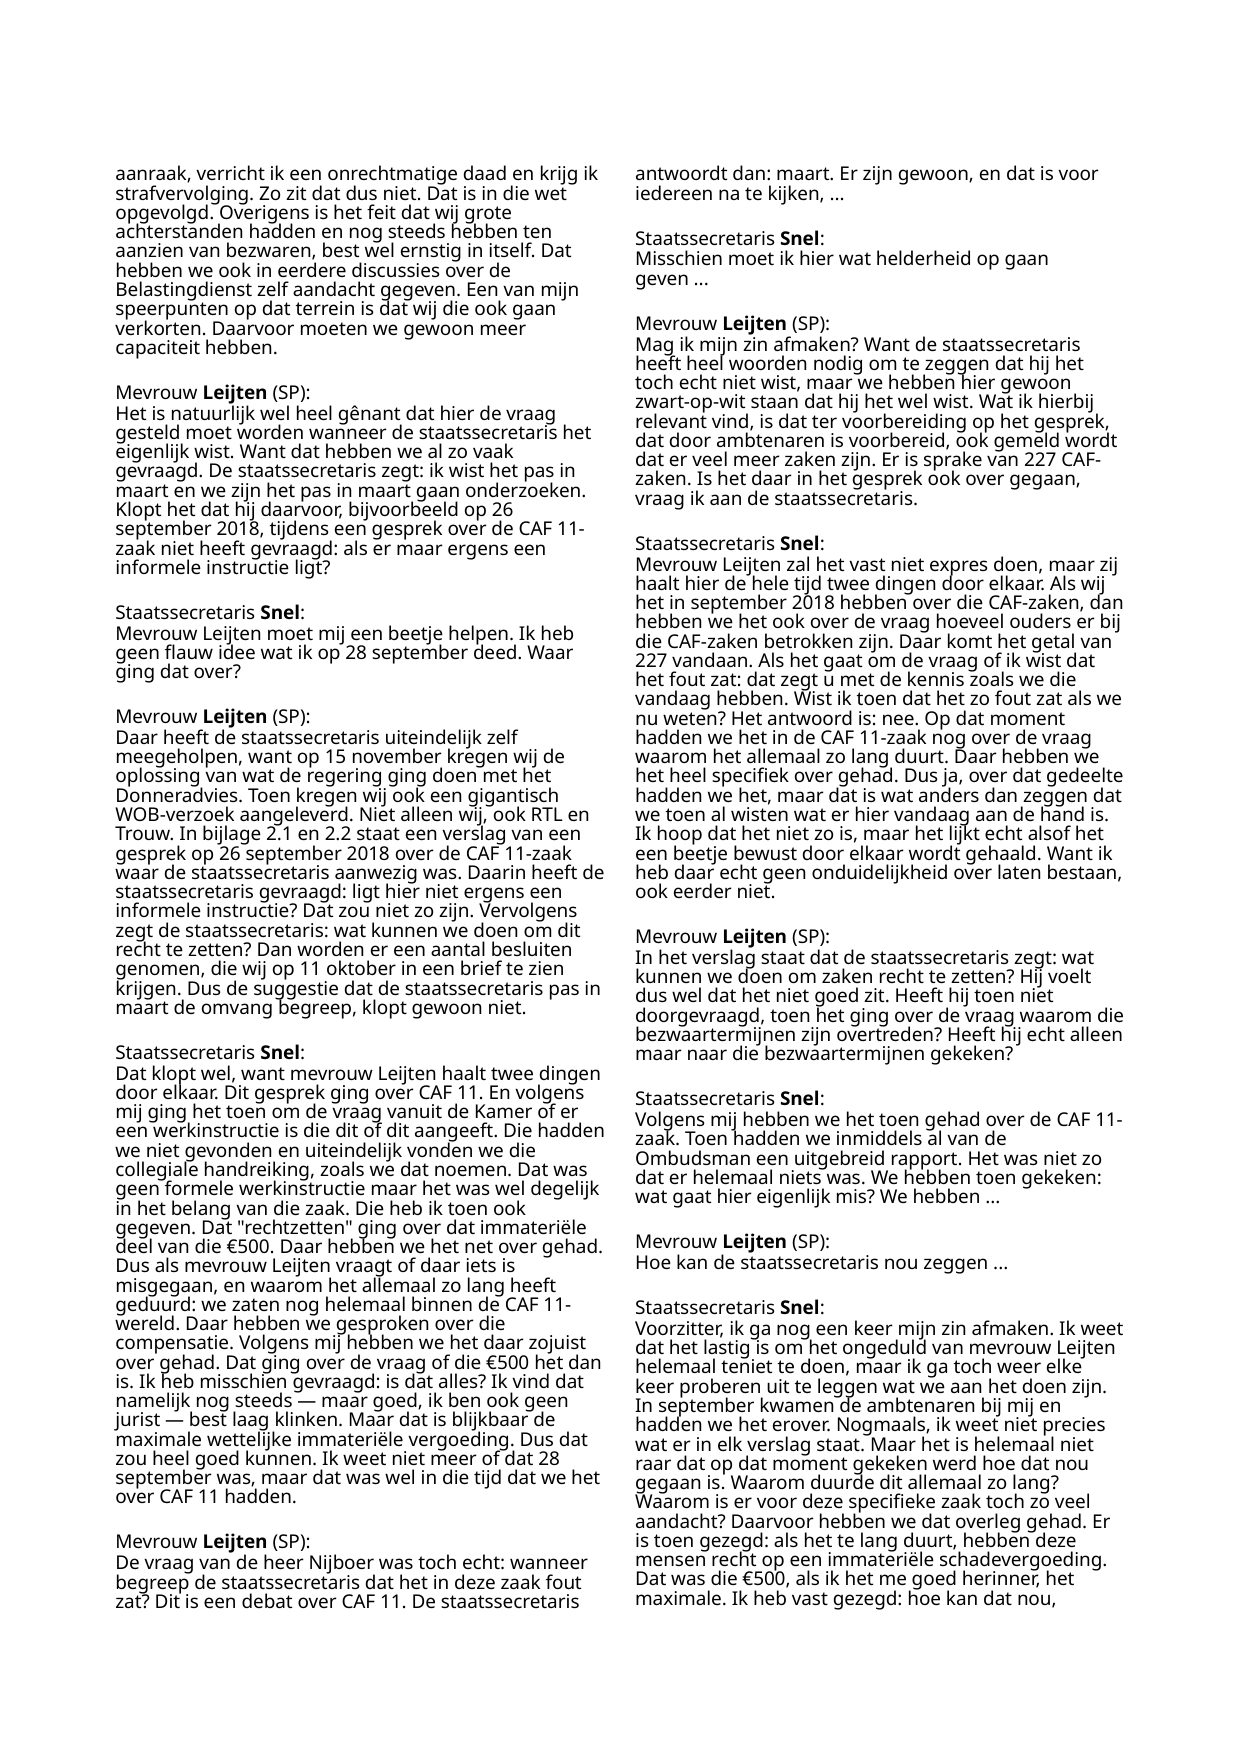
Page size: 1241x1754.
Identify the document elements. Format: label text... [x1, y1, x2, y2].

text Mevrouw Leijten (SP): [115, 703, 605, 729]
text Staatssecretaris Snel: [635, 1085, 1125, 1111]
text Mevrouw Leijten (SP): [115, 379, 605, 404]
text Staatssecretaris Snel: [635, 225, 1125, 250]
text Staatssecretaris Snel: [115, 1039, 605, 1064]
text Mevrouw Leijten (SP): [115, 1529, 605, 1554]
text antwoordt dan: maart. Er zijn gewoon, en dat is voor iedereen na te kijken, ... [635, 165, 1125, 204]
text Mag ik mijn zin afmaken? Want de staatssecretaris heeft heel woorden nodig om te zeggen dat hij het toch echt niet wist, maar we hebben hier gewoon zwart-op-wit staan dat hij het wel wist. Wat ik hierbij relevant vind, is dat ter voorbereiding op het gesprek, dat door ambtenaren is voorbereid, ook gemeld wordt dat er veel meer zaken zijn. Er is sprake van 227 CAF-zaken. Is het daar in het gesprek ook over gegaan, vraag ik aan de staatssecretaris. [635, 336, 1125, 509]
text Mevrouw Leijten (SP): [635, 923, 1125, 949]
text In het verslag staat dat de staatssecretaris zegt: wat kunnen we doen om zaken recht te zetten? Hij voelt dus wel dat het niet goed zit. Heeft hij toen niet doorgevraagd, toen het ging over de vraag waarom die bezwaartermijnen zijn overtreden? Heeft hij echt alleen maar naar die bezwaartermijnen gekeken? [635, 949, 1125, 1064]
text Voorzitter, ik ga nog een keer mijn zin afmaken. Ik weet dat het lastig is om het ongeduld van mevrouw Leijten helemaal teniet te doen, maar ik ga toch weer elke keer proberen uit te leggen wat we aan het doen zijn. In september kwamen de ambtenaren bij mij en hadden we het erover. Nogmaals, ik weet niet precies wat er in elk verslag staat. Maar het is helemaal niet raar dat op dat moment gekeken werd hoe dat nou gegaan is. Waarom duurde dit allemaal zo lang? Waarom is er voor deze specifieke zaak toch zo veel aandacht? Daarvoor hebben we dat overleg gehad. Er is toen gezegd: als het te lang duurt, hebben deze mensen recht op een immateriële schadevergoeding. Dat was die €500, als ik het me goed herinner, het maximale. Ik heb vast gezegd: hoe kan dat nou, [635, 1320, 1125, 1609]
text Misschien moet ik hier wat helderheid op gaan geven ... [635, 250, 1125, 289]
text aanraak, verricht ik een onrechtmatige daad en krijg ik strafvervolging. Zo zit dat dus niet. Dat is in die wet opgevolgd. Overigens is het feit dat wij grote achterstanden hadden en nog steeds hebben ten aanzien van bezwaren, best wel ernstig in itself. Dat hebben we ook in eerdere discussies over de Belastingdienst zelf aandacht gegeven. Een van mijn speerpunten op dat terrein is dat wij die ook gaan verkorten. Daarvoor moeten we gewoon meer capaciteit hebben. [115, 165, 605, 358]
text Staatssecretaris Snel: [635, 530, 1125, 556]
text Volgens mij hebben we het toen gehad over de CAF 11-zaak. Toen hadden we inmiddels al van de Ombudsman een uitgebreid rapport. Het was niet zo dat er helemaal niets was. We hebben toen gekeken: wat gaat hier eigenlijk mis? We hebben ... [635, 1111, 1125, 1207]
text Mevrouw Leijten zal het vast niet expres doen, maar zij haalt hier de hele tijd twee dingen door elkaar. Als wij het in september 2018 hebben over die CAF-zaken, dan hebben we het ook over de vraag hoeveel ouders er bij die CAF-zaken betrokken zijn. Daar komt het getal van 227 vandaan. Als het gaat om de vraag of ik wist dat het fout zat: dat zegt u met de kennis zoals we die vandaag hebben. Wist ik toen dat het zo fout zat als we nu weten? Het antwoord is: nee. Op dat moment hadden we het in de CAF 11-zaak nog over de vraag waarom het allemaal zo lang duurt. Daar hebben we het heel specifiek over gehad. Dus ja, over dat gedeelte hadden we het, maar dat is wat anders dan zeggen dat we toen al wisten wat er hier vandaag aan de hand is. Ik hoop dat het niet zo is, maar het lijkt echt alsof het een beetje bewust door elkaar wordt gehaald. Want ik heb daar echt geen onduidelijkheid over laten bestaan, ook eerder niet. [635, 556, 1125, 902]
text Daar heeft de staatssecretaris uiteindelijk zelf meegeholpen, want op 15 november kregen wij de oplossing van wat de regering ging doen met het Donneradvies. Toen kregen wij ook een gigantisch WOB-verzoek aangeleverd. Niet alleen wij, ook RTL en Trouw. In bijlage 2.1 en 2.2 staat een verslag van een gesprek op 26 september 2018 over de CAF 11-zaak waar de staatssecretaris aanwezig was. Daarin heeft de staatssecretaris gevraagd: ligt hier niet ergens een informele instructie? Dat zou niet zo zijn. Vervolgens zegt de staatssecretaris: wat kunnen we doen om dit recht te zetten? Dan worden er een aantal besluiten genomen, die wij op 11 oktober in een brief te zien krijgen. Dus de suggestie dat de staatssecretaris pas in maart de omvang begreep, klopt gewoon niet. [115, 729, 605, 1018]
text Dat klopt wel, want mevrouw Leijten haalt twee dingen door elkaar. Dit gesprek ging over CAF 11. En volgens mij ging het toen om de vraag vanuit de Kamer of er een werkinstructie is die dit of dit aangeeft. Die hadden we niet gevonden en uiteindelijk vonden we die collegiale handreiking, zoals we dat noemen. Dat was geen formele werkinstructie maar het was wel degelijk in het belang van die zaak. Die heb ik toen ook gegeven. Dat "rechtzetten" ging over dat immateriële deel van die €500. Daar hebben we het net over gehad. Dus als mevrouw Leijten vraagt of daar iets is misgegaan, en waarom het allemaal zo lang heeft geduurd: we zaten nog helemaal binnen de CAF 11-wereld. Daar hebben we gesproken over die compensatie. Volgens mij hebben we het daar zojuist over gehad. Dat ging over de vraag of die €500 het dan is. Ik heb misschien gevraagd: is dat alles? Ik vind dat namelijk nog steeds — maar goed, ik ben ook geen jurist — best laag klinken. Maar dat is blijkbaar de maximale wettelijke immateriële vergoeding. Dus dat zou heel goed kunnen. Ik weet niet meer of dat 28 september was, maar dat was wel in die tijd dat we het over CAF 11 hadden. [115, 1064, 605, 1508]
text Staatssecretaris Snel: [115, 599, 605, 624]
text De vraag van de heer Nijboer was toch echt: wanneer begreep de staatssecretaris dat het in deze zaak fout zat? Dit is een debat over CAF 11. De staatssecretaris [115, 1554, 605, 1612]
text Mevrouw Leijten (SP): [635, 310, 1125, 336]
text Staatssecretaris Snel: [635, 1294, 1125, 1320]
text Hoe kan de staatssecretaris nou zeggen ... [635, 1254, 1125, 1273]
text Mevrouw Leijten (SP): [635, 1228, 1125, 1254]
text Het is natuurlijk wel heel gênant dat hier de vraag gesteld moet worden wanneer de staatssecretaris het eigenlijk wist. Want dat hebben we al zo vaak gevraagd. De staatssecretaris zegt: ik wist het pas in maart en we zijn het pas in maart gaan onderzoeken. Klopt het dat hij daarvoor, bijvoorbeeld op 26 september 2018, tijdens een gesprek over de CAF 11-zaak niet heeft gevraagd: als er maar ergens een informele instructie ligt? [115, 404, 605, 578]
text Mevrouw Leijten moet mij een beetje helpen. Ik heb geen flauw idee wat ik op 28 september deed. Waar ging dat over? [115, 624, 605, 682]
